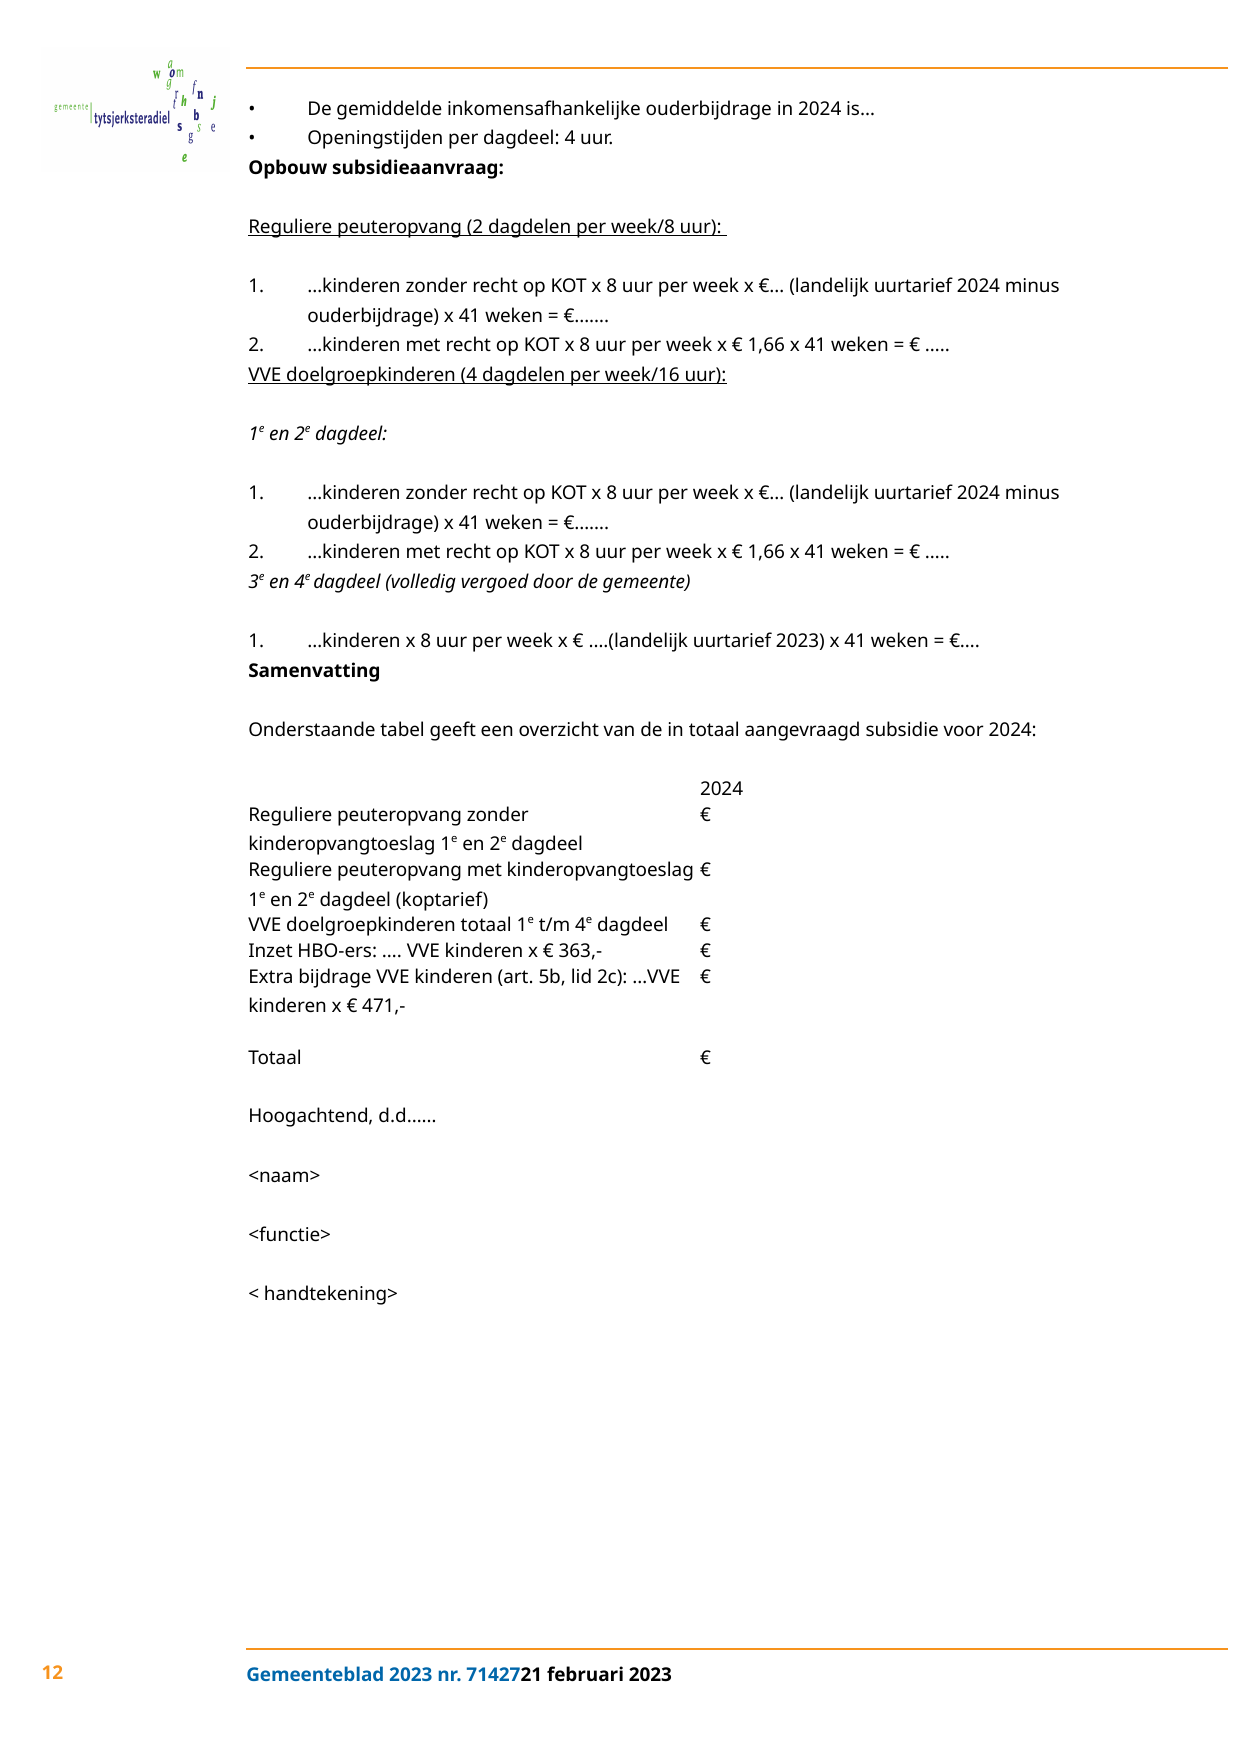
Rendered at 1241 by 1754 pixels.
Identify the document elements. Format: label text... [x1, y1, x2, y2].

list …kinderen met recht op KOT x 8 uur per week x € 1,66 x 41 weken = € ….. [248, 538, 1152, 564]
table_cell € [700, 801, 1152, 856]
text 3e en 4e dagdeel (volledig vergoed door de gemeente) [248, 568, 1152, 594]
text Opbouw subsidieaanvraag: [248, 154, 1152, 180]
table_cell € [700, 856, 1152, 912]
table_header [248, 775, 700, 801]
list …kinderen zonder recht op KOT x 8 uur per week x €… (landelijk uurtarief 2024 minus ouderbijdrage) x 41 weken = €……. [248, 272, 1152, 328]
table_cell Extra bijdrage VVE kinderen (art. 5b, lid 2c): …VVE kinderen x € 471,- [248, 963, 700, 1018]
list …kinderen x 8 uur per week x € ….(landelijk uurtarief 2023) x 41 weken = €…. [248, 627, 1152, 653]
text Hoogachtend, d.d…… [248, 1103, 1152, 1128]
list Openingstijden per dagdeel: 4 uur. [248, 124, 1152, 150]
text 1e en 2e dagdeel: [248, 420, 1152, 446]
table_cell [700, 1019, 1152, 1044]
list De gemiddelde inkomensafhankelijke ouderbijdrage in 2024 is… [248, 95, 1152, 121]
table_cell Reguliere peuteropvang zonder kinderopvangtoeslag 1e en 2e dagdeel [248, 801, 700, 856]
table_cell Totaal [248, 1044, 700, 1070]
text Reguliere peuteropvang (2 dagdelen per week/8 uur): [248, 213, 1152, 239]
table_cell VVE doelgroepkinderen totaal 1e t/m 4e dagdeel [248, 912, 700, 937]
text VVE doelgroepkinderen (4 dagdelen per week/16 uur): [248, 361, 1152, 387]
table_cell € [700, 963, 1152, 1018]
table_cell € [700, 938, 1152, 963]
table_cell [248, 1019, 700, 1044]
picture [41, 47, 231, 172]
table_cell € [700, 912, 1152, 937]
list …kinderen zonder recht op KOT x 8 uur per week x €… (landelijk uurtarief 2024 minus ouderbijdrage) x 41 weken = €……. [248, 479, 1152, 535]
list …kinderen met recht op KOT x 8 uur per week x € 1,66 x 41 weken = € ….. [248, 331, 1152, 357]
table_cell Inzet HBO-ers: …. VVE kinderen x € 363,- [248, 938, 700, 963]
text Samenvatting [248, 657, 1152, 683]
table_header 2024 [700, 775, 1152, 801]
table_cell Reguliere peuteropvang met kinderopvangtoeslag 1e en 2e dagdeel (koptarief) [248, 856, 700, 912]
text < handtekening> [248, 1280, 1152, 1306]
text <naam> [248, 1162, 1152, 1188]
table_cell € [700, 1044, 1152, 1070]
text <functie> [248, 1221, 1152, 1247]
text Onderstaande tabel geeft een overzicht van de in totaal aangevraagd subsidie voor 2024: [248, 716, 1152, 742]
